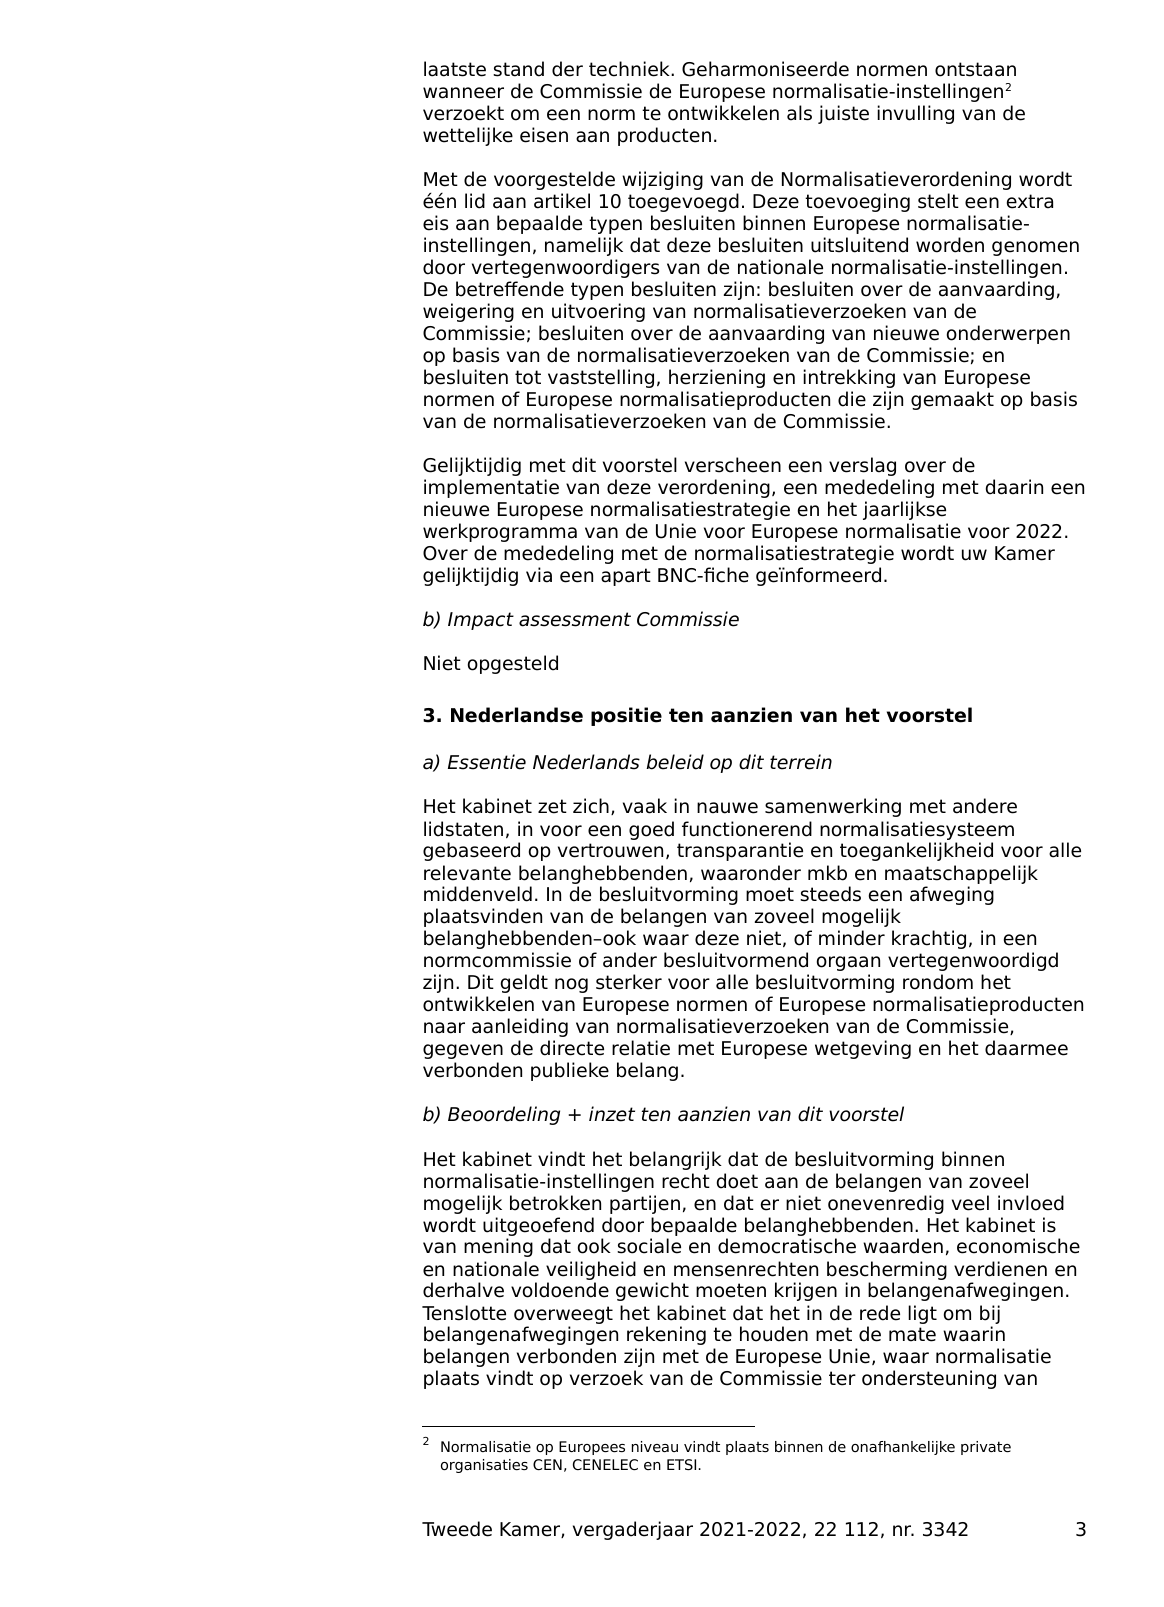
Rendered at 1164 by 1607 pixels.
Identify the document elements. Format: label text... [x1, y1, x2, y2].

subtitle b) Impact assessment Commissie [422, 609, 1087, 631]
subtitle b) Beoordeling + inzet ten aanzien van dit voorstel [422, 1104, 1087, 1126]
text Niet opgesteld [422, 653, 1087, 675]
subtitle a) Essentie Nederlands beleid op dit terrein [422, 752, 1087, 774]
subtitle 3. Nederlandse positie ten aanzien van het voorstel [422, 705, 1087, 727]
text Het kabinet zet zich, vaak in nauwe samenwerking met andere lidstaten, in voor een goed functionerend normalisatiesysteem gebaseerd op vertrouwen, transparantie en toegankelijkheid voor alle relevante belanghebbenden, waaronder mkb en maatschappelijk middenveld. In de besluitvorming moet steeds een afweging plaatsvinden van de belangen van zoveel mogelijk belanghebbenden–ook waar deze niet, of minder krachtig, in een normcommissie of ander besluitvormend orgaan vertegenwoordigd zijn. Dit geldt nog sterker voor alle besluitvorming rondom het ontwikkelen van Europese normen of Europese normalisatieproducten naar aanleiding van normalisatieverzoeken van de Commissie, gegeven de directe relatie met Europese wetgeving en het daarmee verbonden publieke belang. [422, 796, 1087, 1082]
text Het kabinet vindt het belangrijk dat de besluitvorming binnen normalisatie-instellingen recht doet aan de belangen van zoveel mogelijk betrokken partijen, en dat er niet onevenredig veel invloed wordt uitgeoefend door bepaalde belanghebbenden. Het kabinet is van mening dat ook sociale en democratische waarden, economische en nationale veiligheid en mensenrechten bescherming verdienen en derhalve voldoende gewicht moeten krijgen in belangenafwegingen. Tenslotte overweegt het kabinet dat het in de rede ligt om bij belangenafwegingen rekening te houden met de mate waarin belangen verbonden zijn met de Europese Unie, waar normalisatie plaats vindt op verzoek van de Commissie ter ondersteuning van [422, 1148, 1087, 1390]
text Met de voorgestelde wijziging van de Normalisatieverordening wordt één lid aan artikel 10 toegevoegd. Deze toevoeging stelt een extra eis aan bepaalde typen besluiten binnen Europese normalisatie-instellingen, namelijk dat deze besluiten uitsluitend worden genomen door vertegenwoordigers van de nationale normalisatie-instellingen. De betreffende typen besluiten zijn: besluiten over de aanvaarding, weigering en uitvoering van normalisatieverzoeken van de Commissie; besluiten over de aanvaarding van nieuwe onderwerpen op basis van de normalisatieverzoeken van de Commissie; en besluiten tot vaststelling, herziening en intrekking van Europese normen of Europese normalisatieproducten die zijn gemaakt op basis van de normalisatieverzoeken van de Commissie. [422, 169, 1087, 433]
text Gelijktijdig met dit voorstel verscheen een verslag over de implementatie van deze verordening, een mededeling met daarin een nieuwe Europese normalisatiestrategie en het jaarlijkse werkprogramma van de Unie voor Europese normalisatie voor 2022. Over de mededeling met de normalisatiestrategie wordt uw Kamer gelijktijdig via een apart BNC-fiche geïnformeerd. [422, 455, 1087, 587]
text laatste stand der techniek. Geharmoniseerde normen ontstaan wanneer de Commissie de Europese normalisatie-instellingen verzoekt om een norm te ontwikkelen als juiste invulling van de wettelijke eisen aan producten. [422, 59, 1087, 147]
text Normalisatie op Europees niveau vindt plaats binnen de onafhankelijke private organisaties CEN, CENELEC en ETSI. [422, 1435, 1087, 1474]
